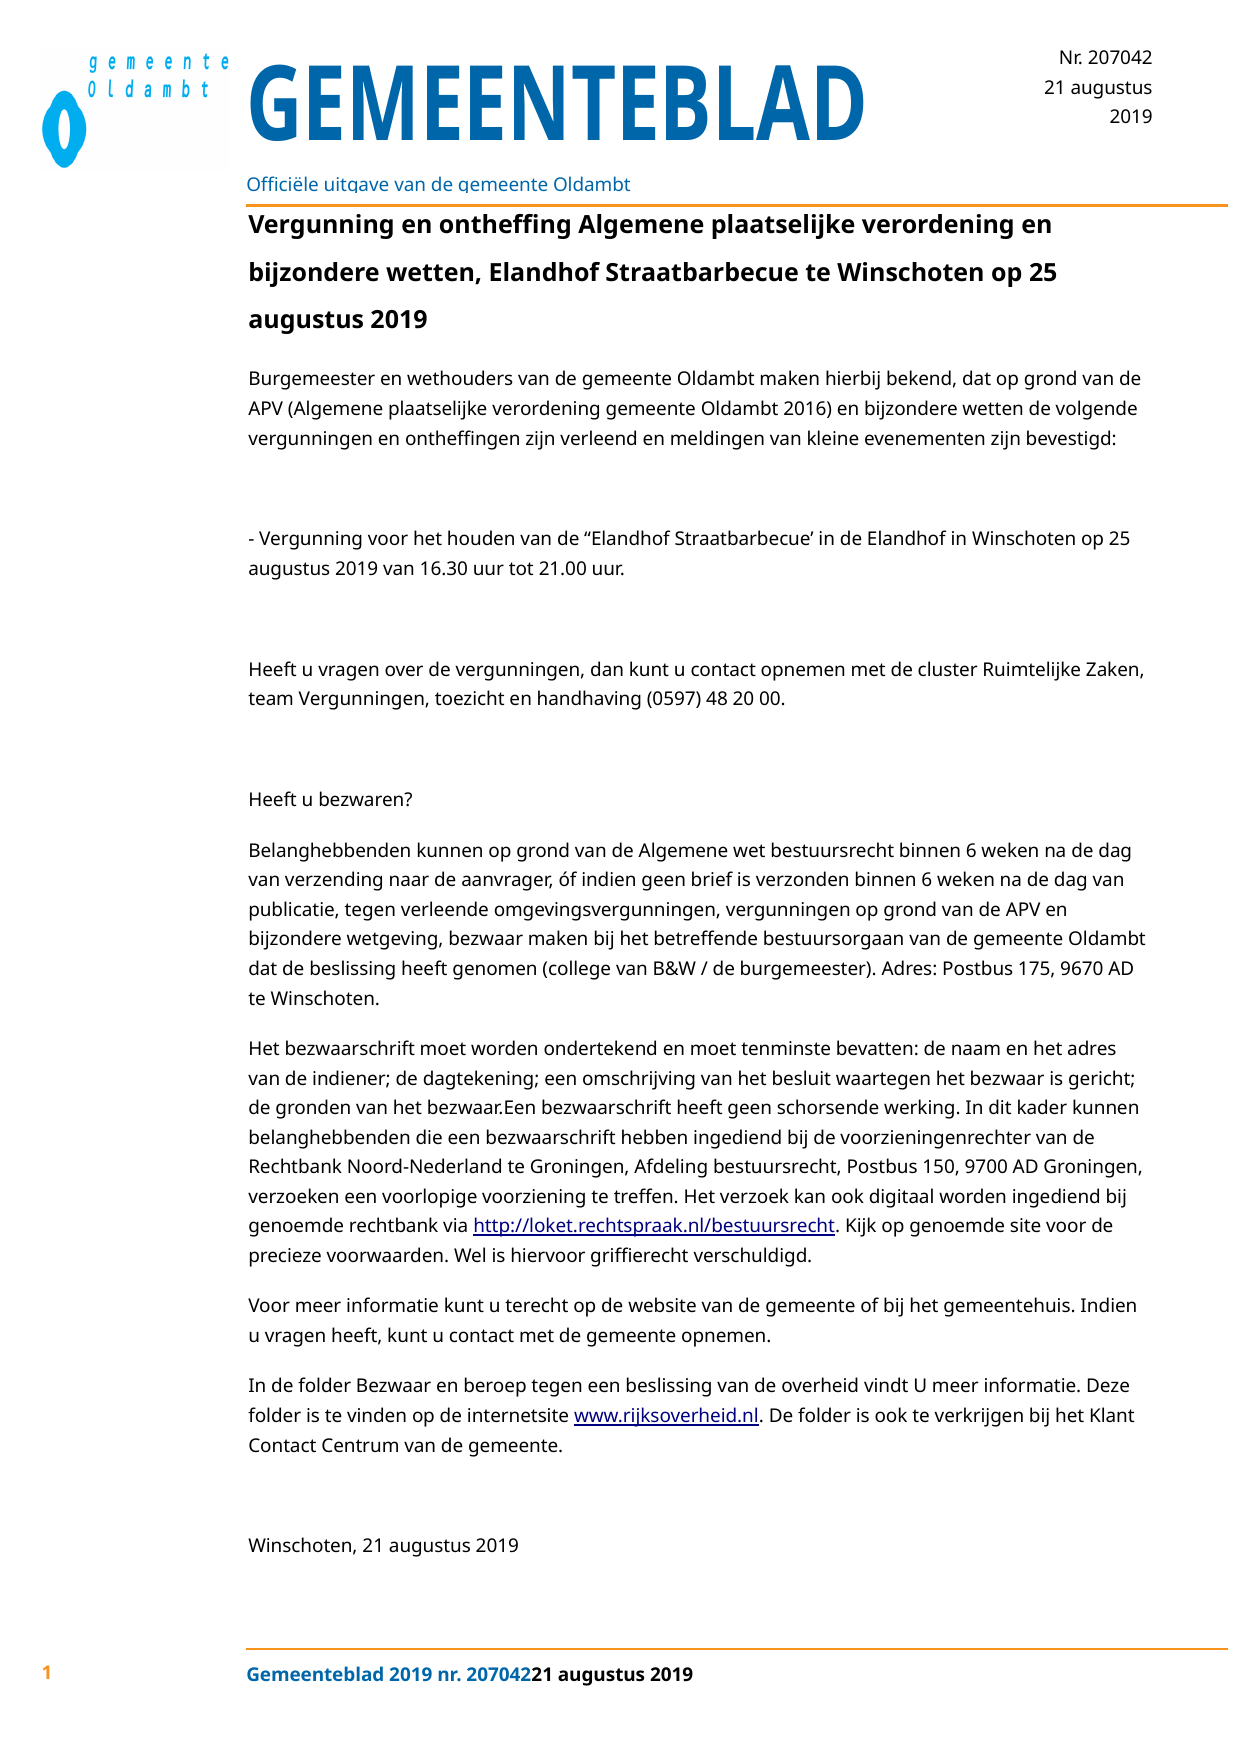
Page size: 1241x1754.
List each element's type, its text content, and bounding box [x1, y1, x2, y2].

text Burgemeester en wethouders van de gemeente Oldambt maken hierbij bekend, dat op grond van de APV (Algemene plaatselijke verordening gemeente Oldambt 2016) en bijzondere wetten de volgende vergunningen en ontheffingen zijn verleend en meldingen van kleine evenementen zijn bevestigd: [248, 366, 1152, 450]
text Het bezwaarschrift moet worden ondertekend en moet tenminste bevatten: de naam en het adres van de indiener; de dagtekening; een omschrijving van het besluit waartegen het bezwaar is gericht; de gronden van het bezwaar.Een bezwaarschrift heeft geen schorsende werking. In dit kader kunnen belanghebbenden die een bezwaarschrift hebben ingediend bij de voorzieningenrechter van de Rechtbank Noord-Nederland te Groningen, Afdeling bestuursrecht, Postbus 150, 9700 AD Groningen, verzoeken een voorlopige voorziening te treffen. Het verzoek kan ook digitaal worden ingediend bij genoemde rechtbank via http://loket.rechtspraak.nl/bestuursrecht. Kijk op genoemde site voor de precieze voorwaarden. Wel is hiervoor griffierecht verschuldigd. [248, 1035, 1152, 1268]
text Belanghebbenden kunnen op grond van de Algemene wet bestuursrecht binnen 6 weken na de dag van verzending naar de aanvrager, óf indien geen brief is verzonden binnen 6 weken na de dag van publicatie, tegen verleende omgevingsvergunningen, vergunningen op grond van de APV en bijzondere wetgeving, bezwaar maken bij het betreffende bestuursorgaan van de gemeente Oldambt dat de beslissing heeft genomen (college van B&W / de burgemeester). Adres: Postbus 175, 9670 AD te Winschoten. [248, 837, 1152, 1010]
text Vergunning en ontheffing Algemene plaatselijke verordening en bijzondere wetten, Elandhof Straatbarbecue te Winschoten op 25 augustus 2019 [248, 207, 1152, 336]
text Heeft u vragen over de vergunningen, dan kunt u contact opnemen met de cluster Ruimtelijke Zaken, team Vergunningen, toezicht en handhaving (0597) 48 20 00. [248, 656, 1152, 711]
text - Vergunning voor het houden van de “Elandhof Straatbarbecue’ in de Elandhof in Winschoten op 25 augustus 2019 van 16.30 uur tot 21.00 uur. [248, 526, 1152, 581]
text Heeft u bezwaren? [248, 786, 1152, 812]
text In de folder Bezwaar en beroep tegen een beslissing van de overheid vindt U meer informatie. Deze folder is te vinden op de internetsite www.rijksoverheid.nl. De folder is ook te verkrijgen bij het Klant Contact Centrum van de gemeente. [248, 1373, 1152, 1457]
text Winschoten, 21 augustus 2019 [248, 1533, 1152, 1558]
picture [41, 47, 231, 172]
text Voor meer informatie kunt u terecht op de website van de gemeente of bij het gemeentehuis. Indien u vragen heeft, kunt u contact met de gemeente opnemen. [248, 1293, 1152, 1348]
